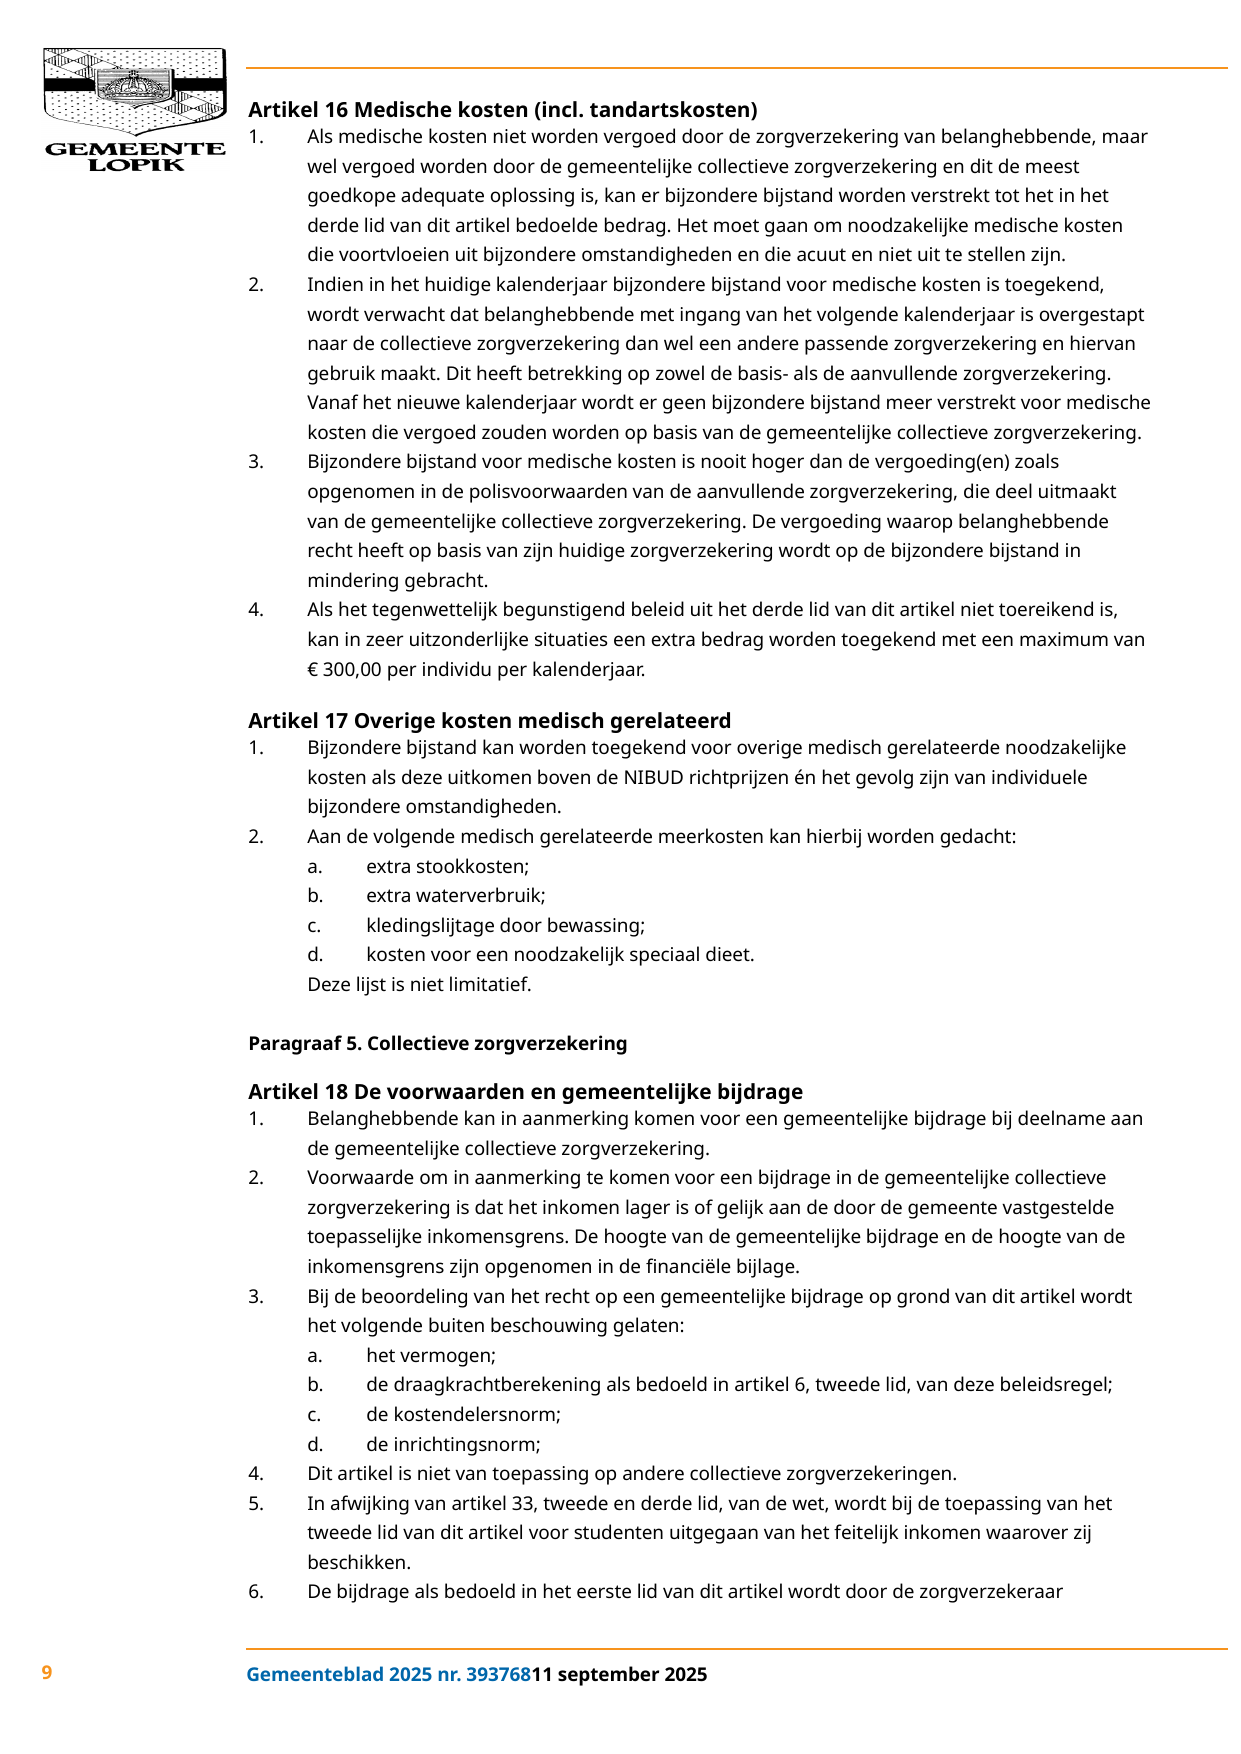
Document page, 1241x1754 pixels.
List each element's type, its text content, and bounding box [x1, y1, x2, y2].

list Bijzondere bijstand kan worden toegekend voor overige medisch gerelateerde noodzakelijke kosten als deze uitkomen boven de NIBUD richtprijzen én het gevolg zijn van individuele bijzondere omstandigheden. [248, 734, 1152, 819]
list Voorwaarde om in aanmerking te komen voor een bijdrage in de gemeentelijke collectieve zorgverzekering is dat het inkomen lager is of gelijk aan de door de gemeente vastgestelde toepasselijke inkomensgrens. De hoogte van de gemeentelijke bijdrage en de hoogte van de inkomensgrens zijn opgenomen in de financiële bijlage. [248, 1164, 1152, 1279]
list Als medische kosten niet worden vergoed door de zorgverzekering van belanghebbende, maar wel vergoed worden door de gemeentelijke collectieve zorgverzekering en dit de meest goedkope adequate oplossing is, kan er bijzondere bijstand worden verstrekt tot het in het derde lid van dit artikel bedoelde bedrag. Het moet gaan om noodzakelijke medische kosten die voortvloeien uit bijzondere omstandigheden en die acuut en niet uit te stellen zijn. [248, 123, 1152, 267]
text Artikel 16 Medische kosten (incl. tandartskosten) [248, 95, 1152, 123]
list Belanghebbende kan in aanmerking komen voor een gemeentelijke bijdrage bij deelname aan de gemeentelijke collectieve zorgverzekering. [248, 1105, 1152, 1161]
list de draagkrachtberekening als bedoeld in artikel 6, tweede lid, van deze beleidsregel; [307, 1372, 1152, 1397]
list Als het tegenwettelijk begunstigend beleid uit het derde lid van dit artikel niet toereikend is, kan in zeer uitzonderlijke situaties een extra bedrag worden toegekend met een maximum van € 300,00 per individu per kalenderjaar. [248, 597, 1152, 681]
list De bijdrage als bedoeld in het eerste lid van dit artikel wordt door de zorgverzekeraar [248, 1579, 1152, 1604]
list Bij de beoordeling van het recht op een gemeentelijke bijdrage op grond van dit artikel wordt het volgende buiten beschouwing gelaten: [248, 1283, 1152, 1338]
list het vermogen; [307, 1342, 1152, 1368]
list Indien in het huidige kalenderjaar bijzondere bijstand voor medische kosten is toegekend, wordt verwacht dat belanghebbende met ingang van het volgende kalenderjaar is overgestapt naar de collectieve zorgverzekering dan wel een andere passende zorgverzekering en hiervan gebruik maakt. Dit heeft betrekking op zowel de basis- als de aanvullende zorgverzekering. Vanaf het nieuwe kalenderjaar wordt er geen bijzondere bijstand meer verstrekt voor medische kosten die vergoed zouden worden op basis van de gemeentelijke collectieve zorgverzekering. [248, 271, 1152, 445]
list de inrichtingsnorm; [307, 1431, 1152, 1457]
list Bijzondere bijstand voor medische kosten is nooit hoger dan de vergoeding(en) zoals opgenomen in de polisvoorwaarden van de aanvullende zorgverzekering, die deel uitmaakt van de gemeentelijke collectieve zorgverzekering. De vergoeding waarop belanghebbende recht heeft op basis van zijn huidige zorgverzekering wordt op de bijzondere bijstand in mindering gebracht. [248, 449, 1152, 593]
text Paragraaf 5. Collectieve zorgverzekering [248, 1030, 1152, 1056]
list kosten voor een noodzakelijk speciaal dieet. [307, 942, 1152, 967]
list extra stookkosten; [307, 853, 1152, 879]
picture [41, 47, 231, 172]
list Aan de volgende medisch gerelateerde meerkosten kan hierbij worden gedacht: [248, 823, 1152, 849]
list extra waterverbruik; [307, 882, 1152, 908]
text Artikel 18 De voorwaarden en gemeentelijke bijdrage [248, 1077, 1152, 1105]
list Dit artikel is niet van toepassing op andere collectieve zorgverzekeringen. [248, 1460, 1152, 1486]
text Artikel 17 Overige kosten medisch gerelateerd [248, 706, 1152, 734]
list kledingslijtage door bewassing; [307, 912, 1152, 938]
list In afwijking van artikel 33, tweede en derde lid, van de wet, wordt bij de toepassing van het tweede lid van dit artikel voor studenten uitgegaan van het feitelijk inkomen waarover zij beschikken. [248, 1490, 1152, 1575]
list de kostendelersnorm; [307, 1401, 1152, 1427]
list Deze lijst is niet limitatief. [248, 971, 1152, 997]
